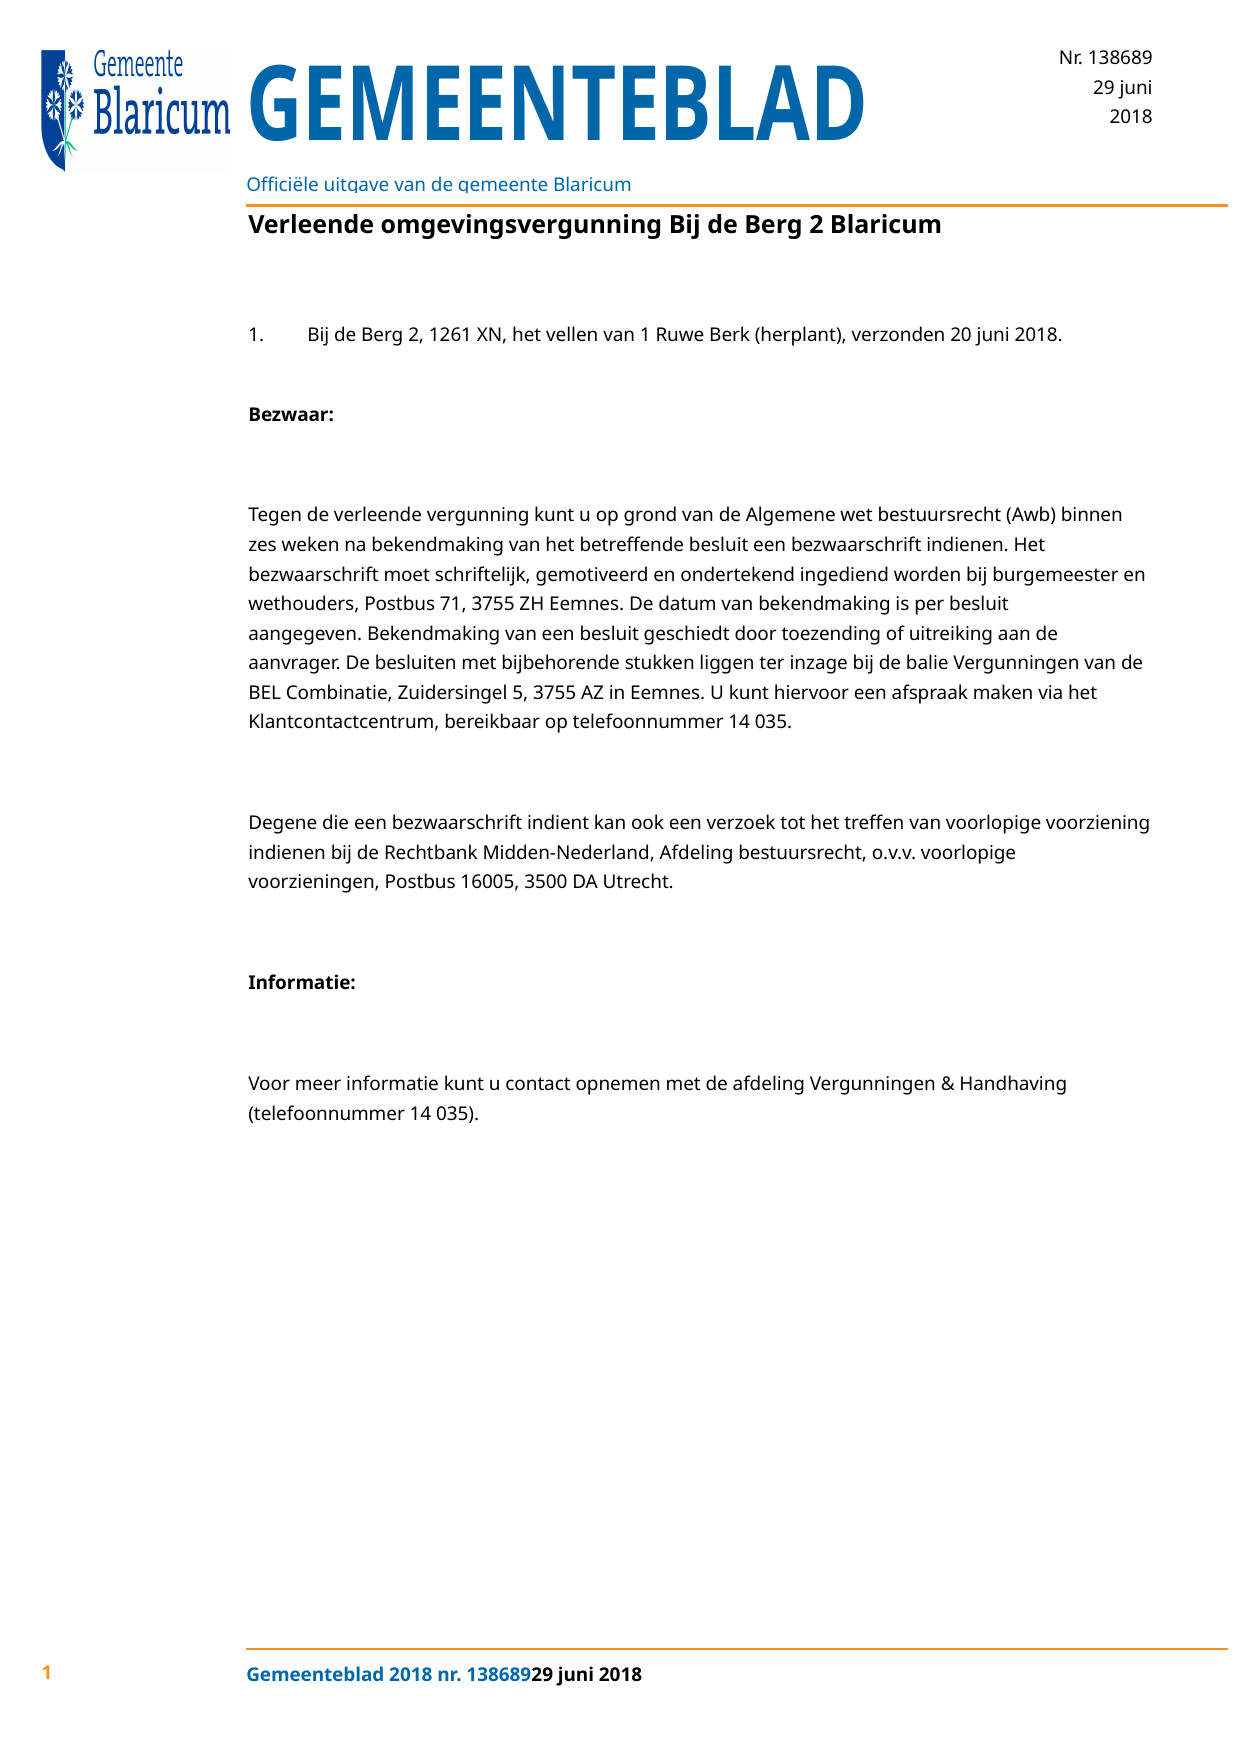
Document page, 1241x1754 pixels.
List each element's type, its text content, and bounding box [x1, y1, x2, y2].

text Voor meer informatie kunt u contact opnemen met de afdeling Vergunningen & Handhaving (telefoonnummer 14 035). [248, 1070, 1152, 1126]
text Tegen de verleende vergunning kunt u op grond van de Algemene wet bestuursrecht (Awb) binnen zes weken na bekendmaking van het betreffende besluit een bezwaarschrift indienen. Het bezwaarschrift moet schriftelijk, gemotiveerd en ondertekend ingediend worden bij burgemeester en wethouders, Postbus 71, 3755 ZH Eemnes. De datum van bekendmaking is per besluit aangegeven. Bekendmaking van een besluit geschiedt door toezending of uitreiking aan de aanvrager. De besluiten met bijbehorende stukken liggen ter inzage bij de balie Vergunningen van de BEL Combinatie, Zuidersingel 5, 3755 AZ in Eemnes. U kunt hiervoor een afspraak maken via het Klantcontactcentrum, bereikbaar op telefoonnummer 14 035. [248, 502, 1152, 734]
text Verleende omgevingsvergunning Bij de Berg 2 Blaricum [248, 207, 1152, 241]
list Bij de Berg 2, 1261 XN, het vellen van 1 Ruwe Berk (herplant), verzonden 20 juni 2018. [248, 321, 1152, 346]
text Informatie: [248, 969, 1152, 995]
picture [41, 47, 231, 172]
text Bezwaar: [248, 401, 1152, 426]
text Degene die een bezwaarschrift indient kan ook een verzoek tot het treffen van voorlopige voorziening indienen bij de Rechtbank Midden-Nederland, Afdeling bestuursrecht, o.v.v. voorlopige voorzieningen, Postbus 16005, 3500 DA Utrecht. [248, 809, 1152, 894]
